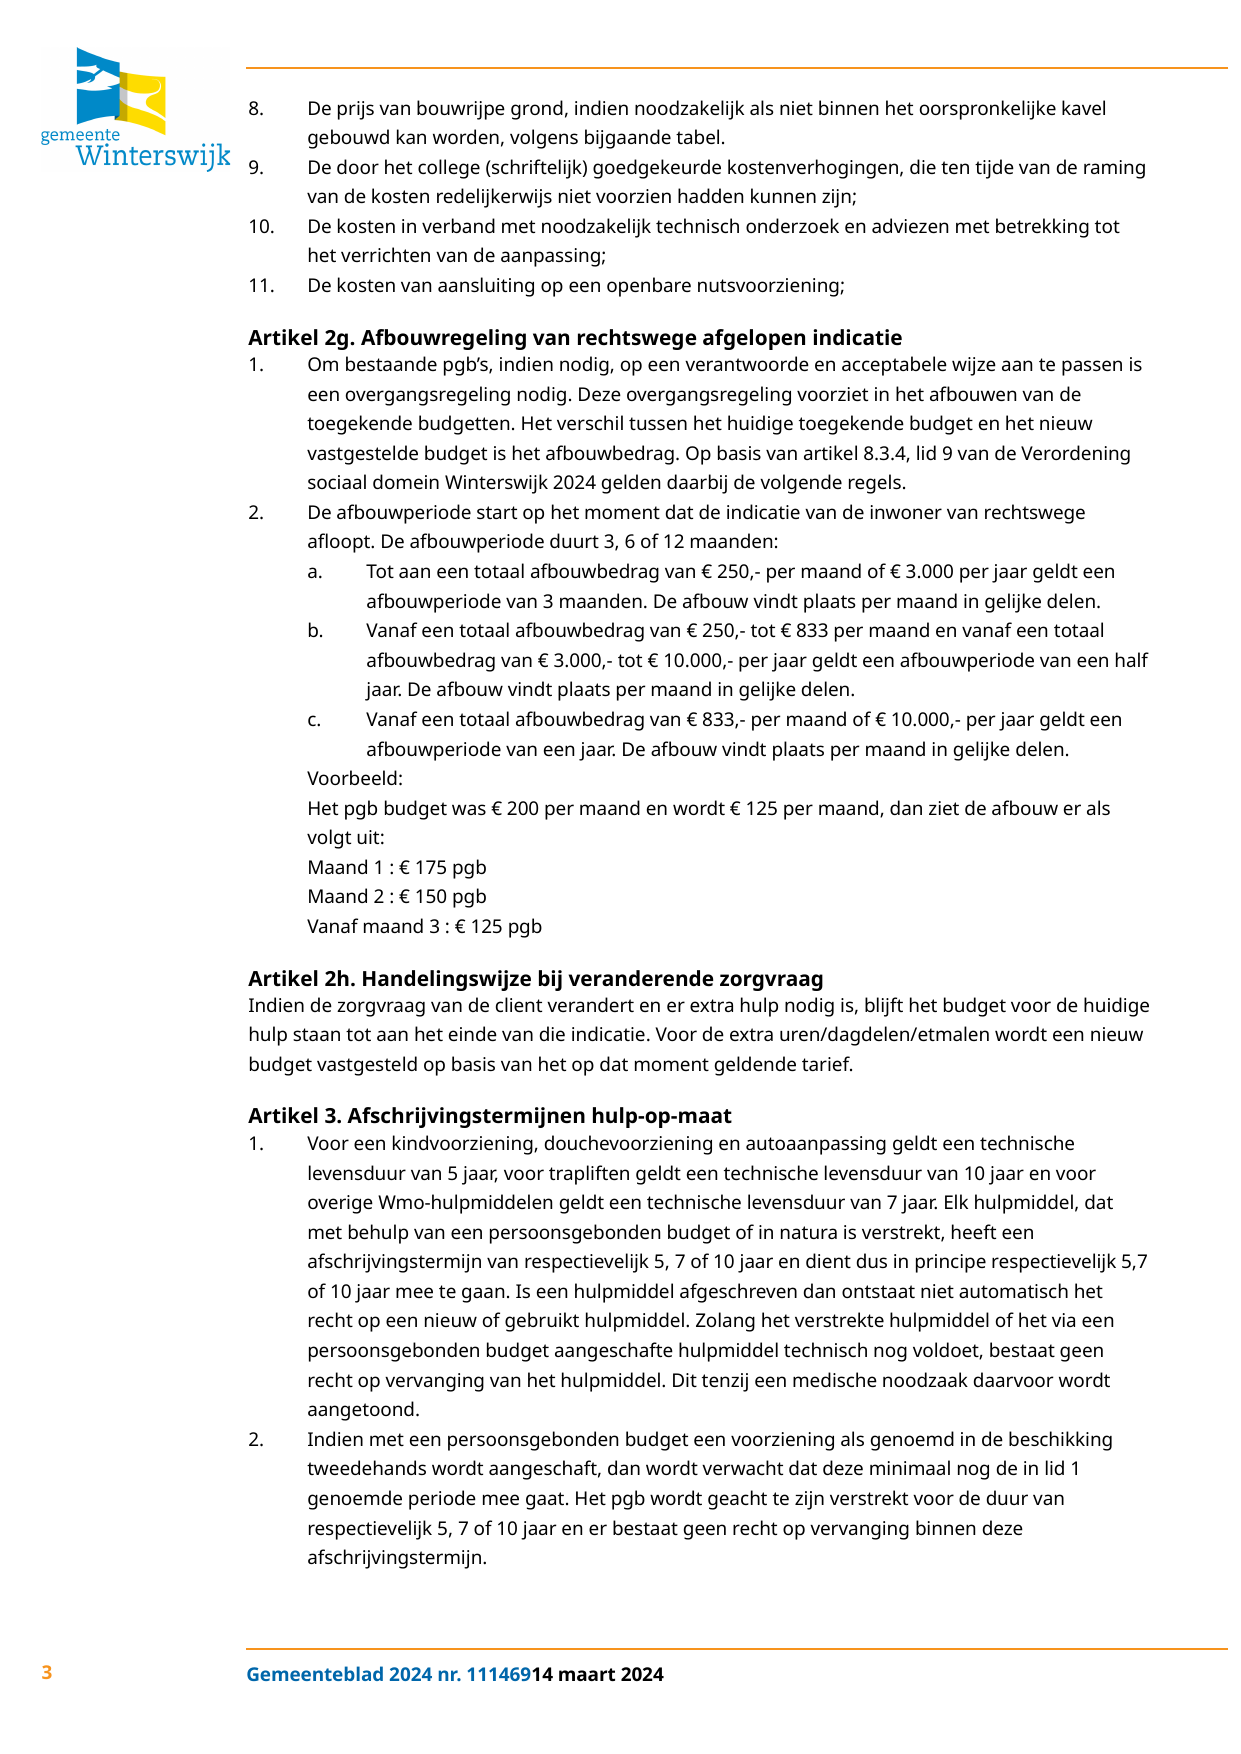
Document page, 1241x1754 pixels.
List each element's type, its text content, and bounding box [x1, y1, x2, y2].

list Indien met een persoonsgebonden budget een voorziening als genoemd in de beschikking tweedehands wordt aangeschaft, dan wordt verwacht dat deze minimaal nog de in lid 1 genoemde periode mee gaat. Het pgb wordt geacht te zijn verstrekt voor de duur van respectievelijk 5, 7 of 10 jaar en er bestaat geen recht op vervanging binnen deze afschrijvingstermijn. [248, 1426, 1152, 1570]
list Om bestaande pgb’s, indien nodig, op een verantwoorde en acceptabele wijze aan te passen is een overgangsregeling nodig. Deze overgangsregeling voorziet in het afbouwen van de toegekende budgetten. Het verschil tussen het huidige toegekende budget en het nieuw vastgestelde budget is het afbouwbedrag. Op basis van artikel 8.3.4, lid 9 van de Verordening sociaal domein Winterswijk 2024 gelden daarbij de volgende regels. [248, 351, 1152, 495]
list Vanaf maand 3 : € 125 pgb [248, 913, 1152, 939]
list De kosten van aansluiting op een openbare nutsvoorziening; [248, 272, 1152, 298]
text Artikel 3. Afschrijvingstermijnen hulp-op-maat [248, 1102, 1152, 1130]
picture [225, 153, 231, 162]
list Voor een kindvoorziening, douchevoorziening en autoaanpassing geldt een technische levensduur van 5 jaar, voor trapliften geldt een technische levensduur van 10 jaar en voor overige Wmo-hulpmiddelen geldt een technische levensduur van 7 jaar. Elk hulpmiddel, dat met behulp van een persoonsgebonden budget of in natura is verstrekt, heeft een afschrijvingstermijn van respectievelijk 5, 7 of 10 jaar en dient dus in principe respectievelijk 5,7 of 10 jaar mee te gaan. Is een hulpmiddel afgeschreven dan ontstaat niet automatisch het recht op een nieuw of gebruikt hulpmiddel. Zolang het verstrekte hulpmiddel of het via een persoonsgebonden budget aangeschafte hulpmiddel technisch nog voldoet, bestaat geen recht op vervanging van het hulpmiddel. Dit tenzij een medische noodzaak daarvoor wordt aangetoond. [248, 1130, 1152, 1422]
picture [41, 47, 231, 172]
text Artikel 2g. Afbouwregeling van rechtswege afgelopen indicatie [248, 323, 1152, 351]
list De prijs van bouwrijpe grond, indien noodzakelijk als niet binnen het oorspronkelijke kavel gebouwd kan worden, volgens bijgaande tabel. [248, 95, 1152, 150]
list Tot aan een totaal afbouwbedrag van € 250,- per maand of € 3.000 per jaar geldt een afbouwperiode van 3 maanden. De afbouw vindt plaats per maand in gelijke delen. [307, 558, 1152, 613]
list Het pgb budget was € 200 per maand en wordt € 125 per maand, dan ziet de afbouw er als volgt uit: [248, 795, 1152, 850]
list Voorbeeld: [248, 765, 1152, 791]
list Vanaf een totaal afbouwbedrag van € 833,- per maand of € 10.000,- per jaar geldt een afbouwperiode van een jaar. De afbouw vindt plaats per maand in gelijke delen. [307, 706, 1152, 761]
list De afbouwperiode start op het moment dat de indicatie van de inwoner van rechtswege afloopt. De afbouwperiode duurt 3, 6 of 12 maanden: [248, 499, 1152, 554]
text Indien de zorgvraag van de client verandert en er extra hulp nodig is, blijft het budget voor de huidige hulp staan tot aan het einde van die indicatie. Voor de extra uren/dagdelen/etmalen wordt een nieuw budget vastgesteld op basis van het op dat moment geldende tarief. [248, 992, 1152, 1077]
list Maand 2 : € 150 pgb [248, 884, 1152, 909]
list De kosten in verband met noodzakelijk technisch onderzoek en adviezen met betrekking tot het verrichten van de aanpassing; [248, 213, 1152, 268]
list Maand 1 : € 175 pgb [248, 854, 1152, 880]
list Vanaf een totaal afbouwbedrag van € 250,- tot € 833 per maand en vanaf een totaal afbouwbedrag van € 3.000,- tot € 10.000,- per jaar geldt een afbouwperiode van een half jaar. De afbouw vindt plaats per maand in gelijke delen. [307, 617, 1152, 702]
text Artikel 2h. Handelingswijze bij veranderende zorgvraag [248, 964, 1152, 992]
list De door het college (schriftelijk) goedgekeurde kostenverhogingen, die ten tijde van de raming van de kosten redelijkerwijs niet voorzien hadden kunnen zijn; [248, 154, 1152, 209]
